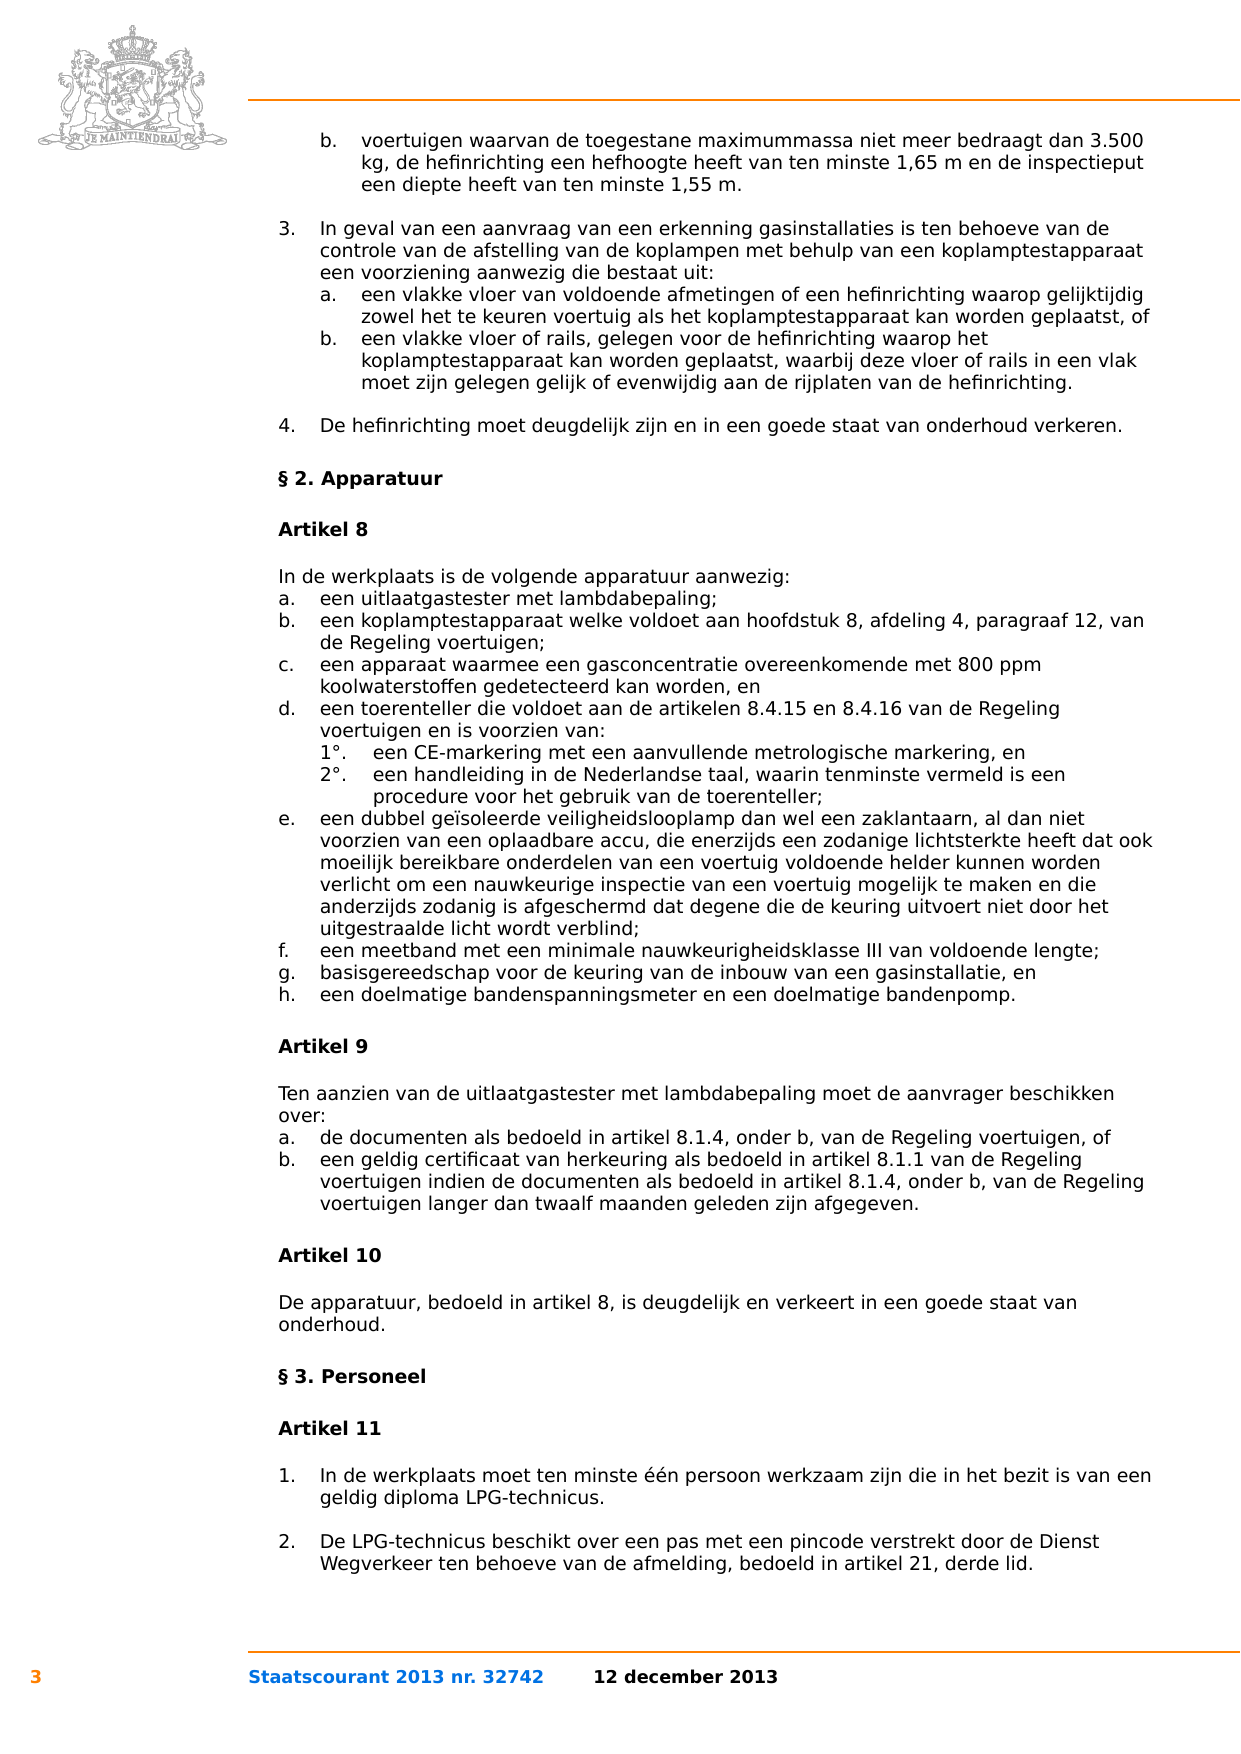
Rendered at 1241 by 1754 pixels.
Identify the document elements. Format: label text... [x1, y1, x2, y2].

text b. een geldig certificaat van herkeuring als bedoeld in artikel 8.1.1 van de Regeling voertuigen indien de documenten als bedoeld in artikel 8.1.4, onder b, van de Regeling voertuigen langer dan twaalf maanden geleden zijn afgegeven. [278, 1149, 1163, 1215]
subtitle Artikel 10 [278, 1245, 1163, 1267]
text 2. De LPG-technicus beschikt over een pas met een pincode verstrekt door de Dienst Wegverkeer ten behoeve van de afmelding, bedoeld in artikel 21, derde lid. [278, 1531, 1163, 1574]
subtitle Artikel 9 [278, 1036, 1163, 1058]
text b. een vlakke vloer of rails, gelegen voor de hefinrichting waarop het koplamptestapparaat kan worden geplaatst, waarbij deze vloer of rails in een vlak moet zijn gelegen gelijk of evenwijdig aan de rijplaten van de hefinrichting. [319, 328, 1163, 393]
text a. een uitlaatgastester met lambdabepaling; [278, 588, 1163, 610]
subtitle § 3. Personeel [278, 1366, 1163, 1388]
text De apparatuur, bedoeld in artikel 8, is deugdelijk en verkeert in een goede staat van onderhoud. [278, 1292, 1163, 1336]
text g. basisgereedschap voor de keuring van de inbouw van een gasinstallatie, en [278, 962, 1163, 984]
text a. een vlakke vloer van voldoende afmetingen of een hefinrichting waarop gelijktijdig zowel het te keuren voertuig als het koplamptestapparaat kan worden geplaatst, of [319, 284, 1163, 328]
text 2°. een handleiding in de Nederlandse taal, waarin tenminste vermeld is een procedure voor het gebruik van de toerenteller; [319, 764, 1163, 808]
text f. een meetband met een minimale nauwkeurigheidsklasse III van voldoende lengte; [278, 940, 1163, 962]
text In de werkplaats is de volgende apparatuur aanwezig: [278, 566, 1163, 588]
text Ten aanzien van de uitlaatgastester met lambdabepaling moet de aanvrager beschikken over: [278, 1083, 1163, 1127]
text d. een toerenteller die voldoet aan de artikelen 8.4.15 en 8.4.16 van de Regeling voertuigen en is voorzien van: [278, 698, 1163, 742]
text 1. In de werkplaats moet ten minste één persoon werkzaam zijn die in het bezit is van een geldig diploma LPG-technicus. [278, 1465, 1163, 1509]
text 4. De hefinrichting moet deugdelijk zijn en in een goede staat van onderhoud verkeren. [278, 415, 1163, 437]
subtitle Artikel 11 [278, 1418, 1163, 1440]
text e. een dubbel geïsoleerde veiligheidslooplamp dan wel een zaklantaarn, al dan niet voorzien van een oplaadbare accu, die enerzijds een zodanige lichtsterkte heeft dat ook moeilijk bereikbare onderdelen van een voertuig voldoende helder kunnen worden verlicht om een nauwkeurige inspectie van een voertuig mogelijk te maken en die anderzijds zodanig is afgeschermd dat degene die de keuring uitvoert niet door het uitgestraalde licht wordt verblind; [278, 808, 1163, 940]
picture [38, 25, 227, 150]
text b. voertuigen waarvan de toegestane maximummassa niet meer bedraagt dan 3.500 kg, de hefinrichting een hefhoogte heeft van ten minste 1,65 m en de inspectieput een diepte heeft van ten minste 1,55 m. [319, 130, 1163, 196]
text 3. In geval van een aanvraag van een erkenning gasinstallaties is ten behoeve van de controle van de afstelling van de koplampen met behulp van een koplamptestapparaat een voorziening aanwezig die bestaat uit: [278, 218, 1163, 284]
subtitle Artikel 8 [278, 519, 1163, 541]
text c. een apparaat waarmee een gasconcentratie overeenkomende met 800 ppm koolwaterstoffen gedetecteerd kan worden, en [278, 654, 1163, 698]
text b. een koplamptestapparaat welke voldoet aan hoofdstuk 8, afdeling 4, paragraaf 12, van de Regeling voertuigen; [278, 610, 1163, 654]
text a. de documenten als bedoeld in artikel 8.1.4, onder b, van de Regeling voertuigen, of [278, 1127, 1163, 1149]
text 1°. een CE-markering met een aanvullende metrologische markering, en [319, 742, 1163, 764]
subtitle § 2. Apparatuur [278, 467, 1163, 489]
text h. een doelmatige bandenspanningsmeter en een doelmatige bandenpomp. [278, 984, 1163, 1006]
